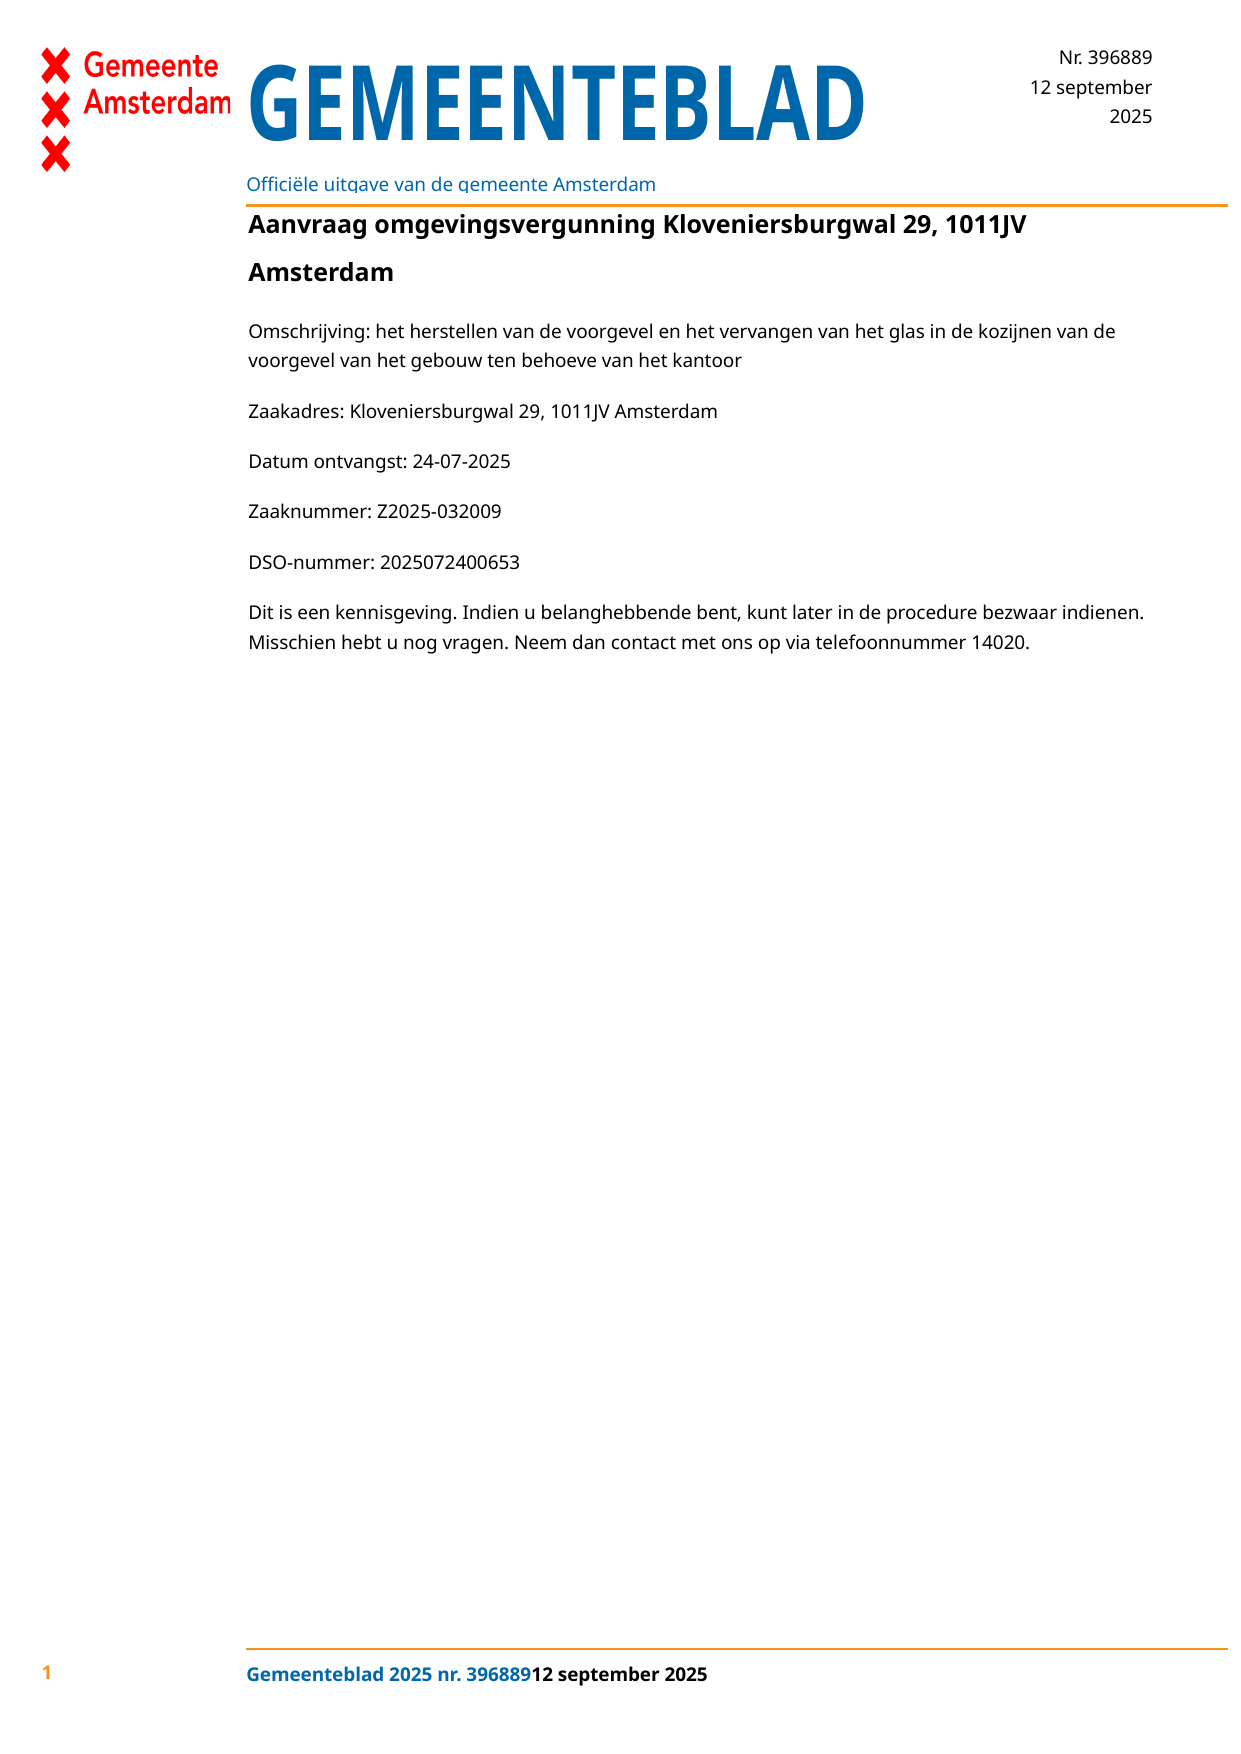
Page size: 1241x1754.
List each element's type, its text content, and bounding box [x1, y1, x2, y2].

text Datum ontvangst: 24-07-2025 [248, 448, 1152, 474]
text Omschrijving: het herstellen van de voorgevel en het vervangen van het glas in de kozijnen van de voorgevel van het gebouw ten behoeve van het kantoor [248, 318, 1152, 373]
picture [41, 47, 231, 172]
text Zaakadres: Kloveniersburgwal 29, 1011JV Amsterdam [248, 398, 1152, 424]
text DSO-nummer: 2025072400653 [248, 549, 1152, 575]
text Dit is een kennisgeving. Indien u belanghebbende bent, kunt later in de procedure bezwaar indienen. Misschien hebt u nog vragen. Neem dan contact met ons op via telefoonnummer 14020. [248, 599, 1152, 655]
text Aanvraag omgevingsvergunning Kloveniersburgwal 29, 1011JV Amsterdam [248, 207, 1152, 288]
text Zaaknummer: Z2025-032009 [248, 499, 1152, 524]
